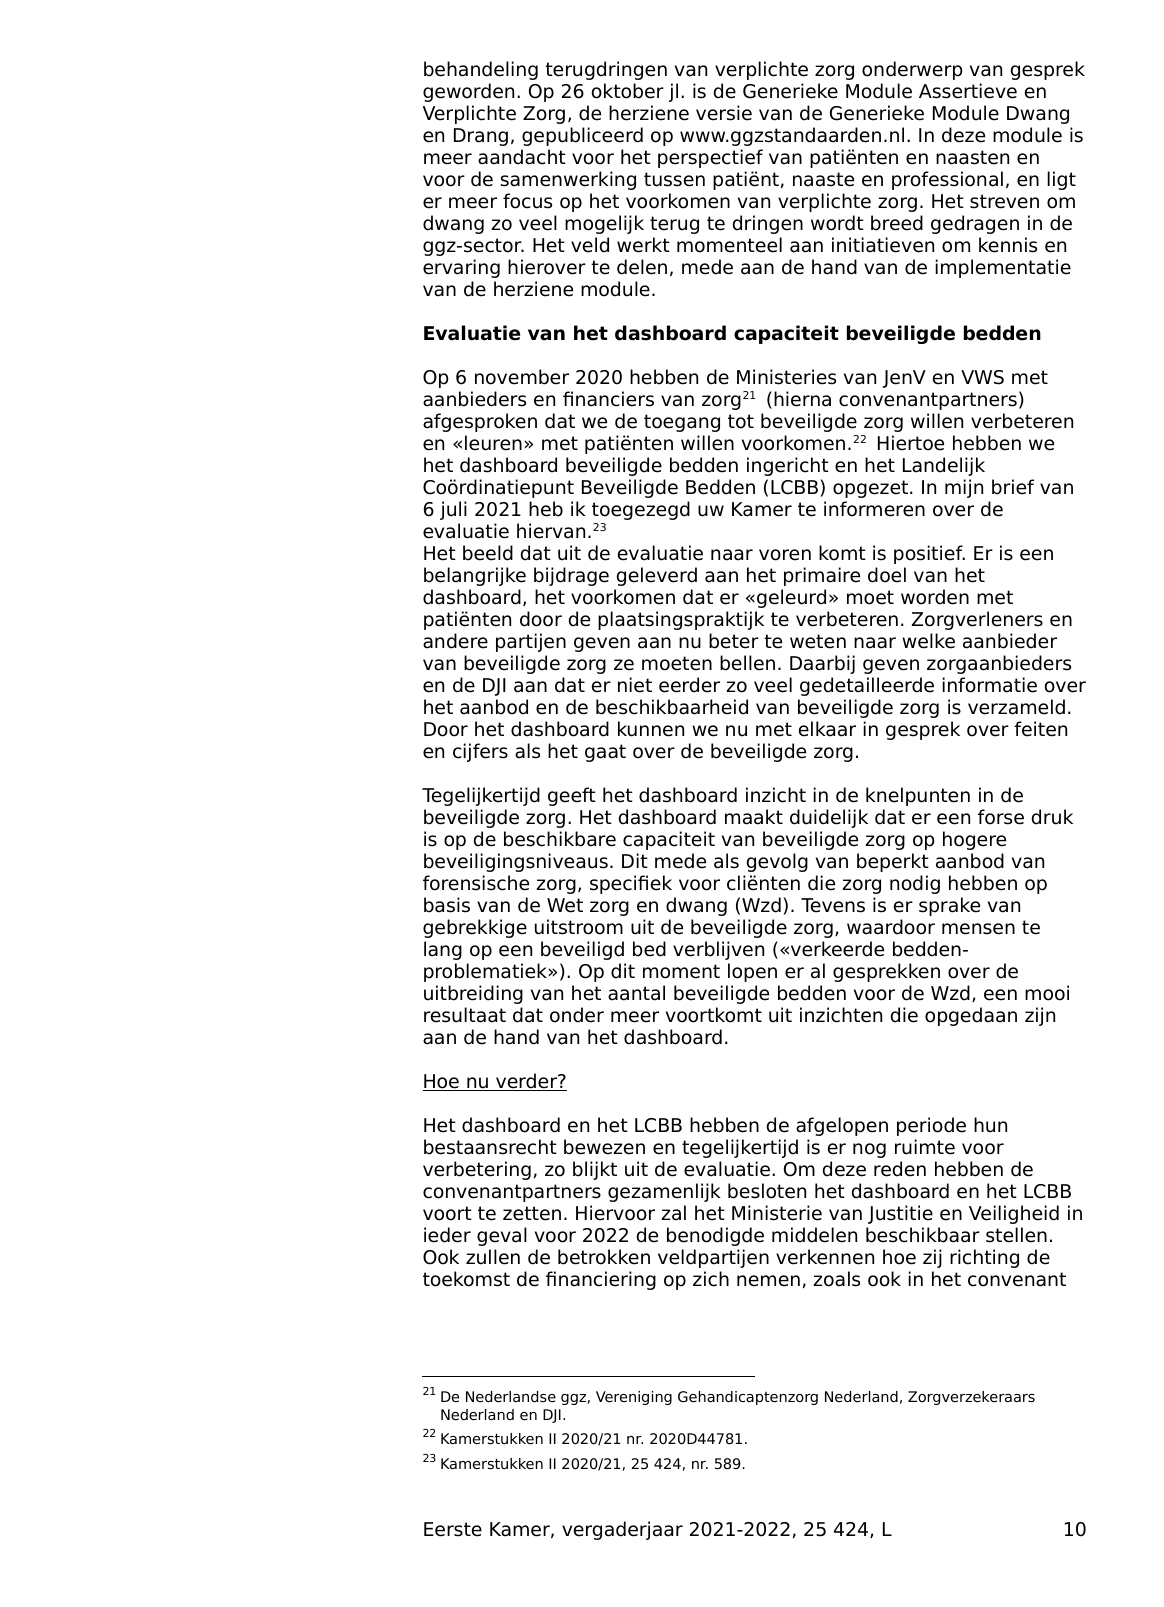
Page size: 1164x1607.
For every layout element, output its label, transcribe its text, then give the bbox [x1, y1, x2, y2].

text Kamerstukken II 2020/21, 25 424, nr. 589. [422, 1452, 1087, 1474]
text behandeling terugdringen van verplichte zorg onderwerp van gesprek geworden. Op 26 oktober jl. is de Generieke Module Assertieve en Verplichte Zorg, de herziene versie van de Generieke Module Dwang en Drang, gepubliceerd op www.ggzstandaarden.nl. In deze module is meer aandacht voor het perspectief van patiënten en naasten en voor de samenwerking tussen patiënt, naaste en professional, en ligt er meer focus op het voorkomen van verplichte zorg. Het streven om dwang zo veel mogelijk terug te dringen wordt breed gedragen in de ggz-sector. Het veld werkt momenteel aan initiatieven om kennis en ervaring hierover te delen, mede aan de hand van de implementatie van de herziene module. [422, 59, 1087, 301]
text Het dashboard en het LCBB hebben de afgelopen periode hun bestaansrecht bewezen en tegelijkertijd is er nog ruimte voor verbetering, zo blijkt uit de evaluatie. Om deze reden hebben de convenantpartners gezamenlijk besloten het dashboard en het LCBB voort te zetten. Hiervoor zal het Ministerie van Justitie en Veiligheid in ieder geval voor 2022 de benodigde middelen beschikbaar stellen. Ook zullen de betrokken veldpartijen verkennen hoe zij richting de toekomst de financiering op zich nemen, zoals ook in het convenant [422, 1115, 1087, 1291]
text Het beeld dat uit de evaluatie naar voren komt is positief. Er is een belangrijke bijdrage geleverd aan het primaire doel van het dashboard, het voorkomen dat er «geleurd» moet worden met patiënten door de plaatsingspraktijk te verbeteren. Zorgverleners en andere partijen geven aan nu beter te weten naar welke aanbieder van beveiligde zorg ze moeten bellen. Daarbij geven zorgaanbieders en de DJI aan dat er niet eerder zo veel gedetailleerde informatie over het aanbod en de beschikbaarheid van beveiligde zorg is verzameld. Door het dashboard kunnen we nu met elkaar in gesprek over feiten en cijfers als het gaat over de beveiligde zorg. [422, 543, 1087, 763]
text De Nederlandse ggz, Vereniging Gehandicaptenzorg Nederland, Zorgverzekeraars Nederland en DJI. [422, 1385, 1087, 1424]
subtitle Hoe nu verder? [422, 1071, 1087, 1093]
text Kamerstukken II 2020/21 nr. 2020D44781. [422, 1427, 1087, 1449]
subtitle Evaluatie van het dashboard capaciteit beveiligde bedden [422, 323, 1087, 345]
text Tegelijkertijd geeft het dashboard inzicht in de knelpunten in de beveiligde zorg. Het dashboard maakt duidelijk dat er een forse druk is op de beschikbare capaciteit van beveiligde zorg op hogere beveiligingsniveaus. Dit mede als gevolg van beperkt aanbod van forensische zorg, specifiek voor cliënten die zorg nodig hebben op basis van de Wet zorg en dwang (Wzd). Tevens is er sprake van gebrekkige uitstroom uit de beveiligde zorg, waardoor mensen te lang op een beveiligd bed verblijven («verkeerde bedden-problematiek»). Op dit moment lopen er al gesprekken over de uitbreiding van het aantal beveiligde bedden voor de Wzd, een mooi resultaat dat onder meer voortkomt uit inzichten die opgedaan zijn aan de hand van het dashboard. [422, 785, 1087, 1049]
text Op 6 november 2020 hebben de Ministeries van JenV en VWS met aanbieders en financiers van zorg (hierna convenantpartners) afgesproken dat we de toegang tot beveiligde zorg willen verbeteren en «leuren» met patiënten willen voorkomen. Hiertoe hebben we het dashboard beveiligde bedden ingericht en het Landelijk Coördinatiepunt Beveiligde Bedden (LCBB) opgezet. In mijn brief van 6 juli 2021 heb ik toegezegd uw Kamer te informeren over de evaluatie hiervan. [422, 367, 1087, 543]
